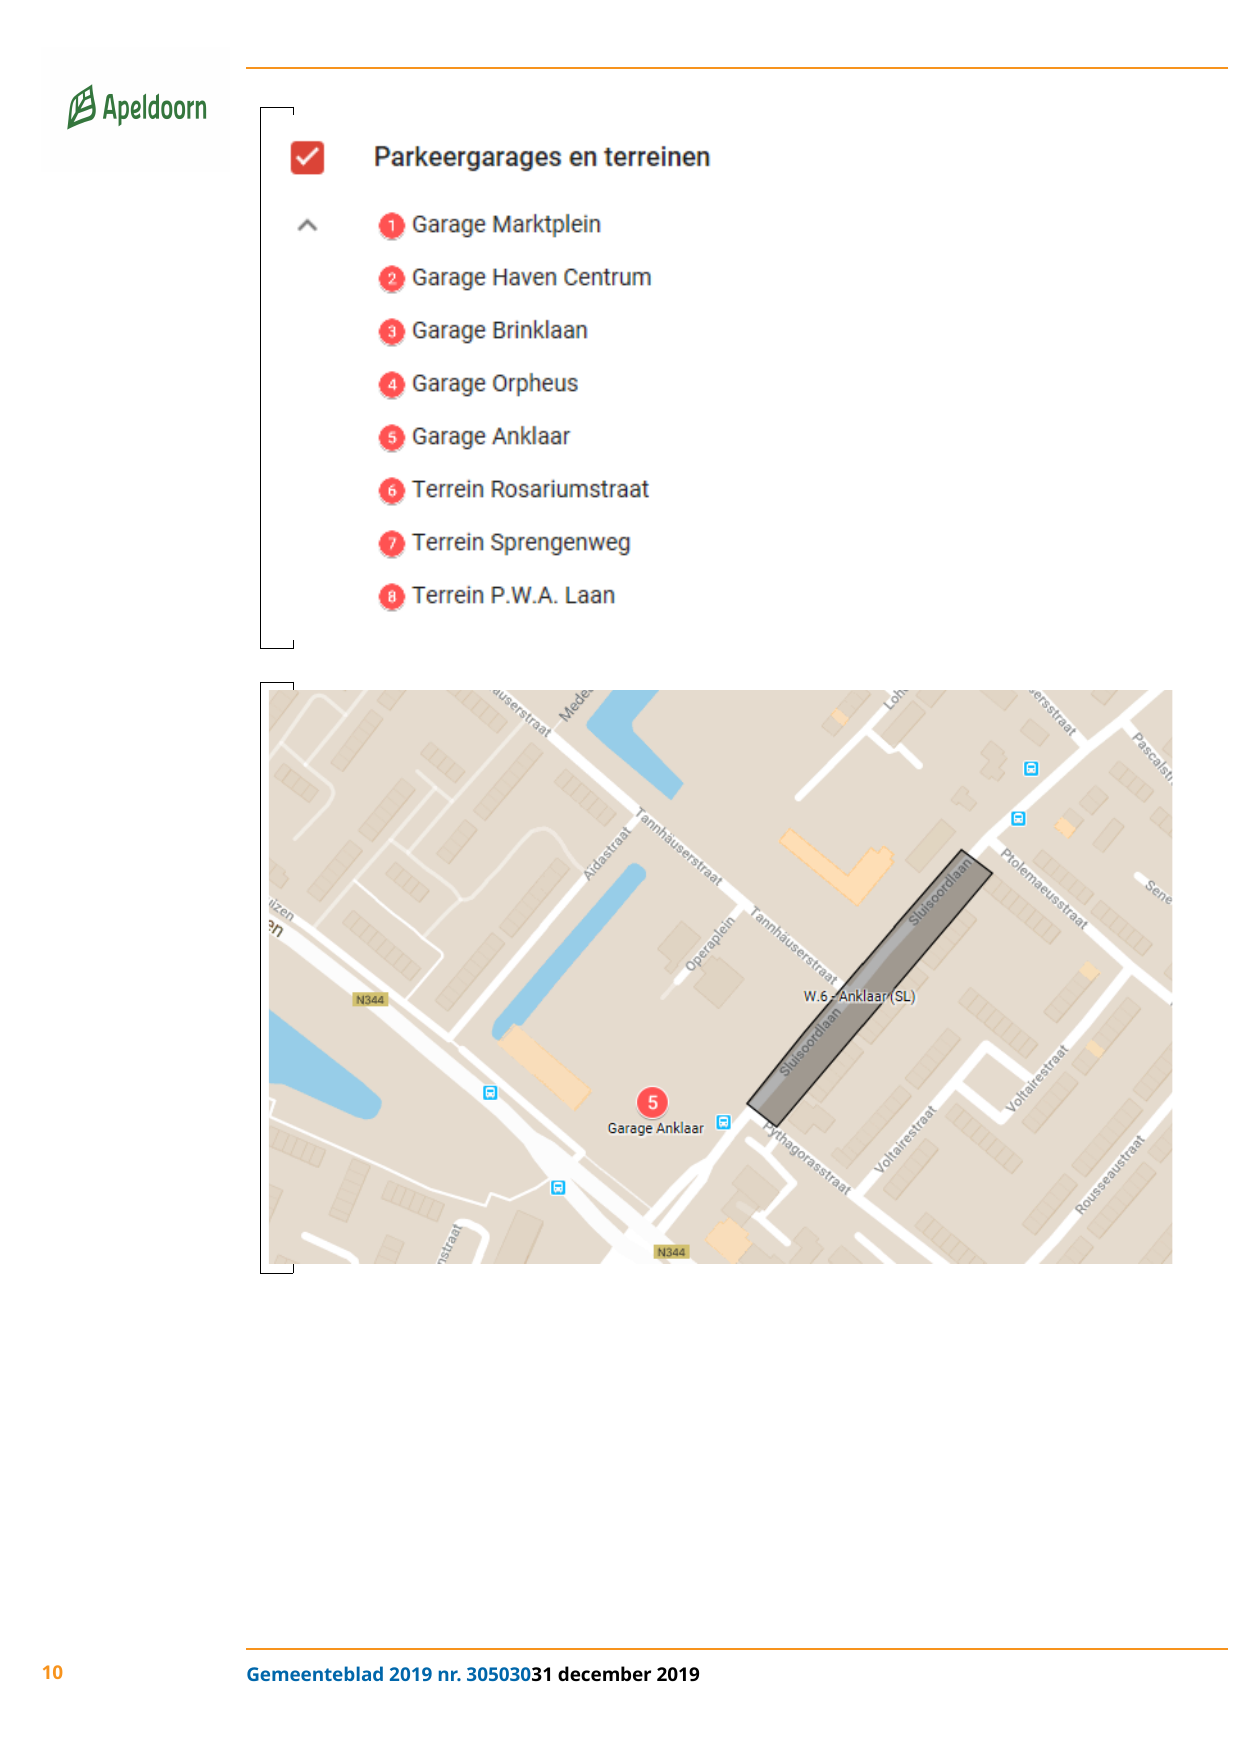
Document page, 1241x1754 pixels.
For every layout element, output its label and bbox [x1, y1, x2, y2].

picture [268, 115, 742, 640]
picture [41, 47, 231, 172]
picture [268, 690, 1173, 1264]
